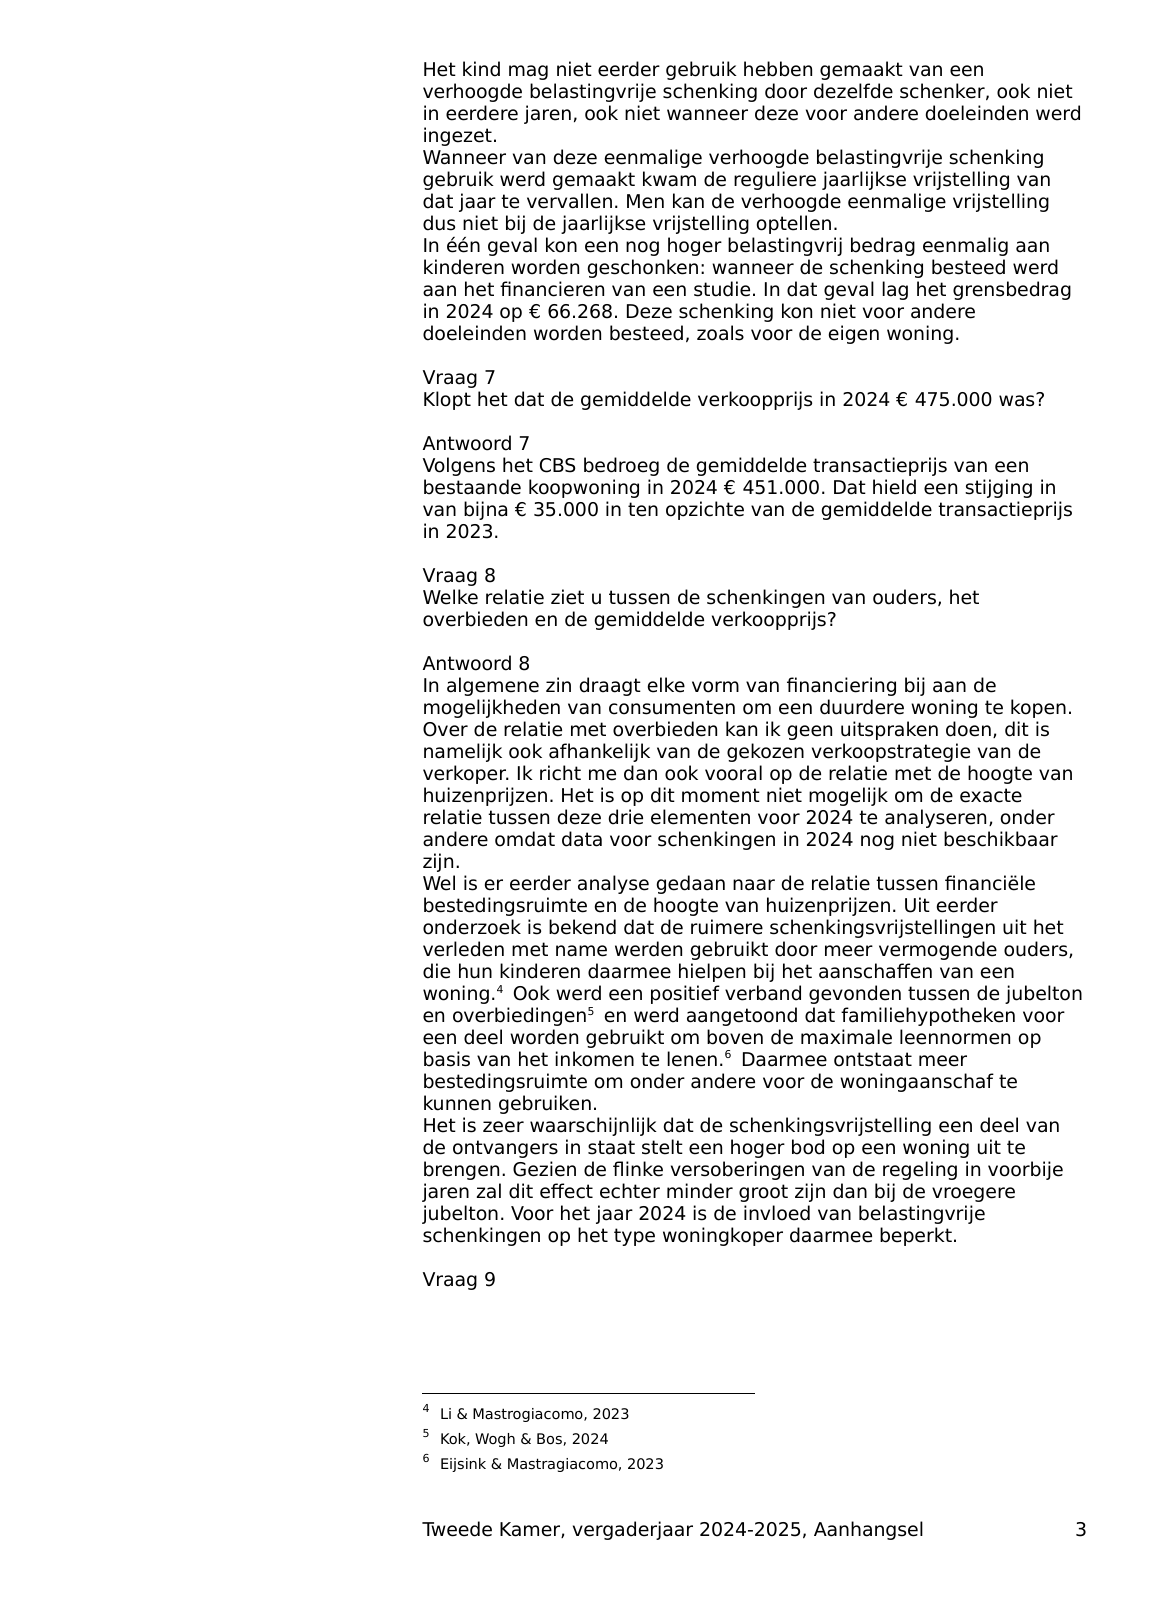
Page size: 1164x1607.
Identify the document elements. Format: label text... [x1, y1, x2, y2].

text Antwoord 7 [422, 433, 1087, 455]
text Vraag 9 [422, 1269, 1087, 1291]
text Klopt het dat de gemiddelde verkoopprijs in 2024 € 475.000 was? [422, 389, 1087, 411]
text Welke relatie ziet u tussen de schenkingen van ouders, het overbieden en de gemiddelde verkoopprijs? [422, 587, 1087, 631]
text Wel is er eerder analyse gedaan naar de relatie tussen financiële bestedingsruimte en de hoogte van huizenprijzen. Uit eerder onderzoek is bekend dat de ruimere schenkingsvrijstellingen uit het verleden met name werden gebruikt door meer vermogende ouders, die hun kinderen daarmee hielpen bij het aanschaffen van een woning. Ook werd een positief verband gevonden tussen de jubelton en overbiedingen en werd aangetoond dat familiehypotheken voor een deel worden gebruikt om boven de maximale leennormen op basis van het inkomen te lenen. Daarmee ontstaat meer bestedingsruimte om onder andere voor de woningaanschaf te kunnen gebruiken. [422, 873, 1087, 1115]
text Vraag 7 [422, 367, 1087, 389]
text Het is zeer waarschijnlijk dat de schenkingsvrijstelling een deel van de ontvangers in staat stelt een hoger bod op een woning uit te brengen. Gezien de flinke versoberingen van de regeling in voorbije jaren zal dit effect echter minder groot zijn dan bij de vroegere jubelton. Voor het jaar 2024 is de invloed van belastingvrije schenkingen op het type woningkoper daarmee beperkt. [422, 1115, 1087, 1247]
text Eijsink & Mastragiacomo, 2023 [422, 1452, 1087, 1474]
text In één geval kon een nog hoger belastingvrij bedrag eenmalig aan kinderen worden geschonken: wanneer de schenking besteed werd aan het financieren van een studie. In dat geval lag het grensbedrag in 2024 op € 66.268. Deze schenking kon niet voor andere doeleinden worden besteed, zoals voor de eigen woning. [422, 235, 1087, 345]
text In algemene zin draagt elke vorm van financiering bij aan de mogelijkheden van consumenten om een duurdere woning te kopen. Over de relatie met overbieden kan ik geen uitspraken doen, dit is namelijk ook afhankelijk van de gekozen verkoopstrategie van de verkoper. Ik richt me dan ook vooral op de relatie met de hoogte van huizenprijzen. Het is op dit moment niet mogelijk om de exacte relatie tussen deze drie elementen voor 2024 te analyseren, onder andere omdat data voor schenkingen in 2024 nog niet beschikbaar zijn. [422, 675, 1087, 873]
text Het kind mag niet eerder gebruik hebben gemaakt van een verhoogde belastingvrije schenking door dezelfde schenker, ook niet in eerdere jaren, ook niet wanneer deze voor andere doeleinden werd ingezet. [422, 59, 1087, 147]
text Kok, Wogh & Bos, 2024 [422, 1427, 1087, 1449]
text Wanneer van deze eenmalige verhoogde belastingvrije schenking gebruik werd gemaakt kwam de reguliere jaarlijkse vrijstelling van dat jaar te vervallen. Men kan de verhoogde eenmalige vrijstelling dus niet bij de jaarlijkse vrijstelling optellen. [422, 147, 1087, 235]
text Volgens het CBS bedroeg de gemiddelde transactieprijs van een bestaande koopwoning in 2024 € 451.000. Dat hield een stijging in van bijna € 35.000 in ten opzichte van de gemiddelde transactieprijs in 2023. [422, 455, 1087, 543]
text Li & Mastrogiacomo, 2023 [422, 1402, 1087, 1424]
text Antwoord 8 [422, 653, 1087, 675]
text Vraag 8 [422, 565, 1087, 587]
